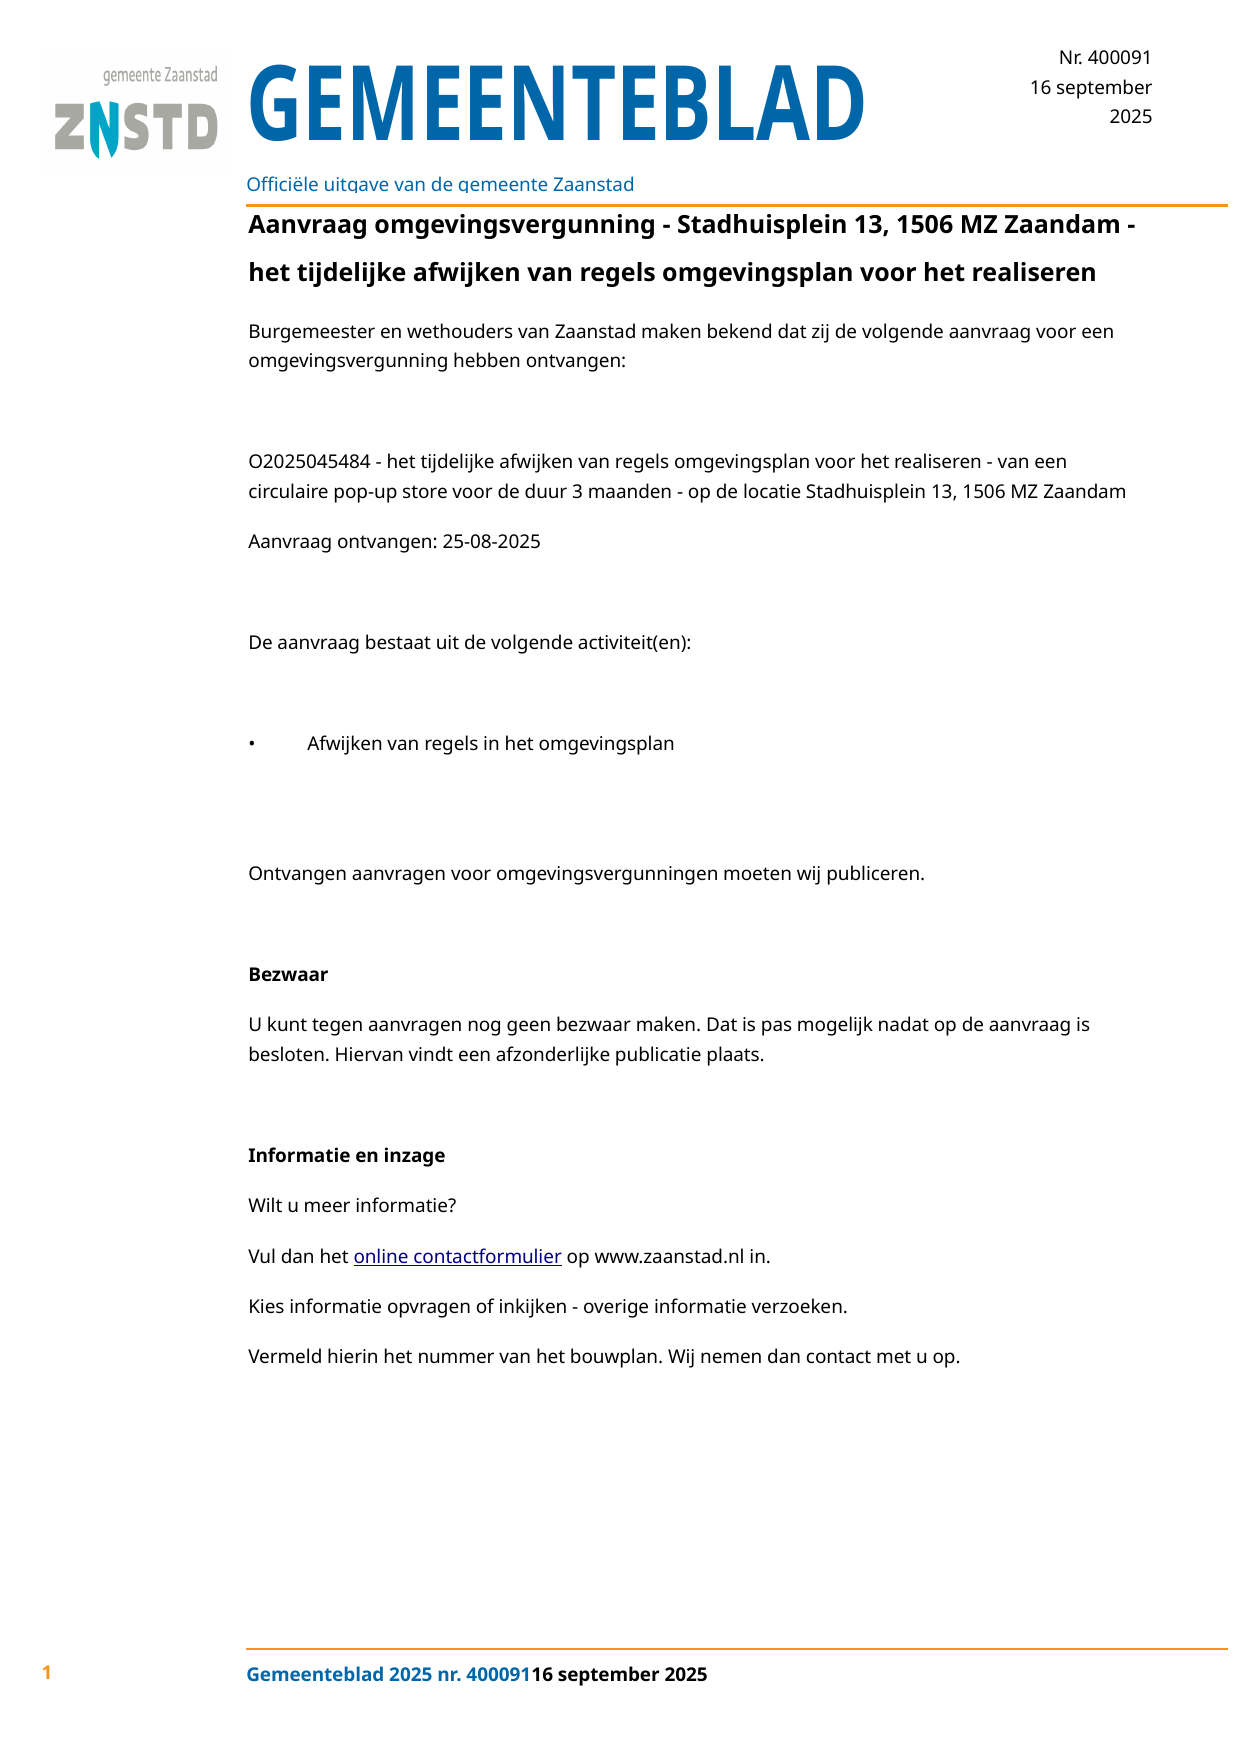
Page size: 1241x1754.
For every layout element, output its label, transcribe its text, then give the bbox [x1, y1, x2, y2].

text Vermeld hierin het nummer van het bouwplan. Wij nemen dan contact met u op. [248, 1344, 1152, 1369]
text Vul dan het online contactformulier op www.zaanstad.nl in. [248, 1243, 1152, 1269]
text Burgemeester en wethouders van Zaanstad maken bekend dat zij de volgende aanvraag voor een omgevingsvergunning hebben ontvangen: [248, 318, 1152, 373]
text Bezwaar [248, 961, 1152, 987]
list Afwijken van regels in het omgevingsplan [248, 730, 1152, 756]
text Informatie en inzage [248, 1142, 1152, 1168]
picture [41, 47, 231, 172]
text Aanvraag ontvangen: 25-08-2025 [248, 528, 1152, 554]
text Wilt u meer informatie? [248, 1192, 1152, 1218]
text Aanvraag omgevingsvergunning - Stadhuisplein 13, 1506 MZ Zaandam - het tijdelijke afwijken van regels omgevingsplan voor het realiseren [248, 207, 1152, 288]
text O2025045484 - het tijdelijke afwijken van regels omgevingsplan voor het realiseren - van een circulaire pop-up store voor de duur 3 maanden - op de locatie Stadhuisplein 13, 1506 MZ Zaandam [248, 448, 1152, 504]
text Kies informatie opvragen of inkijken - overige informatie verzoeken. [248, 1293, 1152, 1319]
text De aanvraag bestaat uit de volgende activiteit(en): [248, 629, 1152, 655]
text Ontvangen aanvragen voor omgevingsvergunningen moeten wij publiceren. [248, 860, 1152, 886]
text U kunt tegen aanvragen nog geen bezwaar maken. Dat is pas mogelijk nadat op de aanvraag is besloten. Hiervan vindt een afzonderlijke publicatie plaats. [248, 1012, 1152, 1067]
